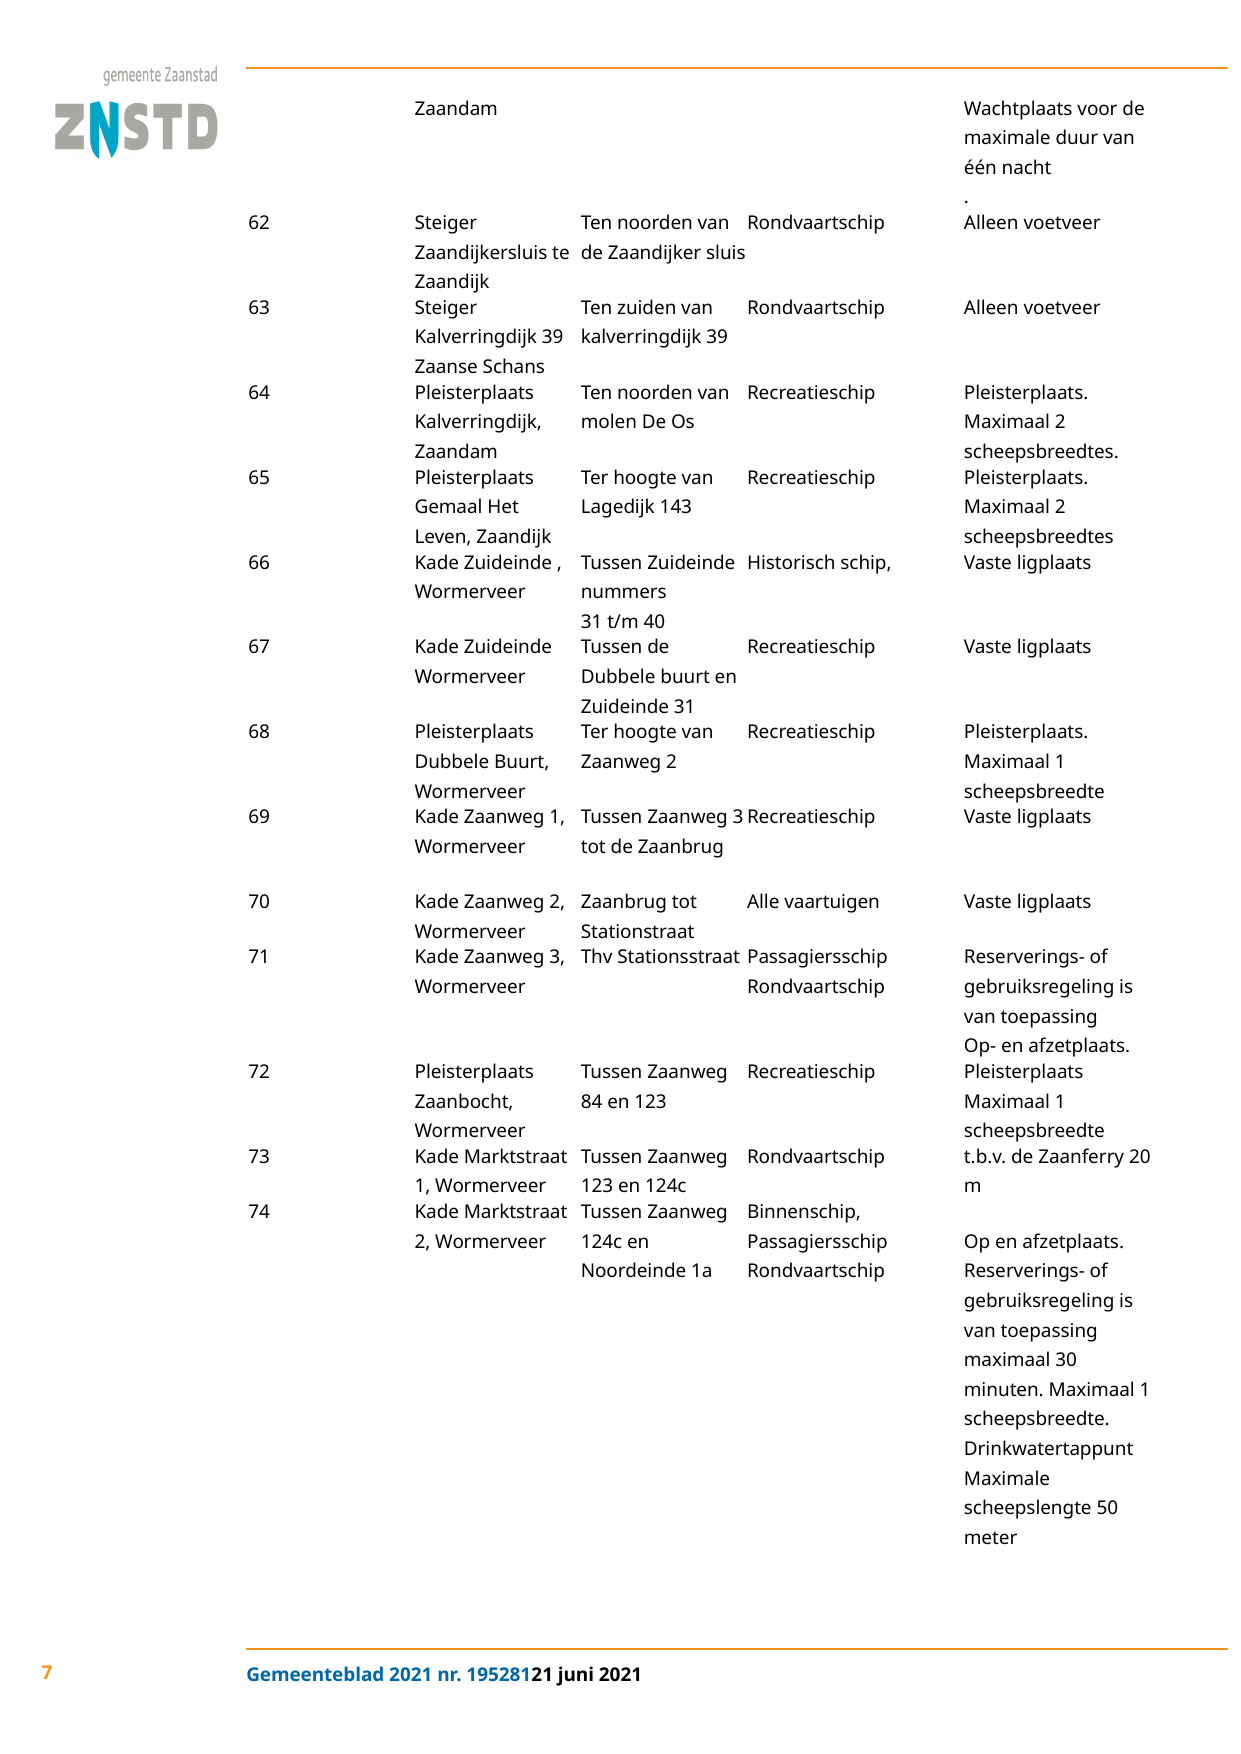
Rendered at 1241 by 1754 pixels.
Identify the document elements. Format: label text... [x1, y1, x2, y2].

table_cell Steiger Kalverringdijk 39 Zaanse Schans [414, 294, 581, 379]
table_cell 72 [248, 1058, 414, 1143]
table_cell 73 [248, 1143, 414, 1198]
table_cell 64 [248, 379, 414, 464]
table_cell Recreatieschip [747, 464, 964, 549]
table_cell Kade Marktstraat 2, Wormerveer [414, 1199, 581, 1549]
table_cell Tussen de Dubbele buurt en Zuideinde 31 [581, 634, 747, 719]
table_cell Pleisterplaats Zaanbocht, Wormerveer [414, 1058, 581, 1143]
table_cell Zaandam [414, 95, 581, 209]
table_cell Kade Zaanweg 3, Wormerveer [414, 944, 581, 1058]
table_cell Reserverings- of gebruiksregeling is van toepassing Op- en afzetplaats. [964, 944, 1152, 1058]
table_cell 71 [248, 944, 414, 1058]
table_cell Pleisterplaats Gemaal Het Leven, Zaandijk [414, 464, 581, 549]
table_cell Kade Zaanweg 2, Wormerveer [414, 889, 581, 944]
table_cell Pleisterplaats Maximaal 1 scheepsbreedte [964, 1058, 1152, 1143]
table_cell Kade Marktstraat 1, Wormerveer [414, 1143, 581, 1198]
table_cell Kade Zuideinde , Wormerveer [414, 549, 581, 634]
table_cell Tussen Zaanweg 123 en 124c [581, 1143, 747, 1198]
table_cell 70 [248, 889, 414, 944]
table_cell Recreatieschip [747, 719, 964, 803]
table_cell [581, 95, 747, 209]
table_cell 62 [248, 209, 414, 294]
table_cell [248, 95, 414, 209]
table_cell Tussen Zaanweg 124c en Noordeinde 1a [581, 1199, 747, 1549]
table_cell Historisch schip, [747, 549, 964, 634]
table_cell 74 [248, 1199, 414, 1549]
table_cell Rondvaartschip [747, 294, 964, 379]
table_cell Steiger Zaandijkersluis te Zaandijk [414, 209, 581, 294]
table_cell Pleisterplaats Dubbele Buurt, Wormerveer [414, 719, 581, 803]
table_cell Tussen Zaanweg 3 tot de Zaanbrug [581, 804, 747, 888]
table_cell Op en afzetplaats. Reserverings- of gebruiksregeling is van toepassing maximaal 30 minuten. Maximaal 1 scheepsbreedte. Drinkwatertappunt Maximale scheepslengte 50 meter [964, 1199, 1152, 1549]
table_cell Recreatieschip [747, 634, 964, 719]
table_cell Vaste ligplaats [964, 549, 1152, 634]
table_cell Passagiersschip Rondvaartschip [747, 944, 964, 1058]
table_cell Ter hoogte van Zaanweg 2 [581, 719, 747, 803]
table_cell Recreatieschip [747, 1058, 964, 1143]
table_cell Zaanbrug tot Stationstraat [581, 889, 747, 944]
table_cell Tussen Zuideinde nummers 31 t/m 40 [581, 549, 747, 634]
table_cell Binnenschip, Passagiersschip Rondvaartschip [747, 1199, 964, 1549]
table_cell Vaste ligplaats [964, 804, 1152, 888]
table_cell Rondvaartschip [747, 1143, 964, 1198]
table_cell Pleisterplaats. Maximaal 2 scheepsbreedtes. [964, 379, 1152, 464]
table_cell Vaste ligplaats [964, 634, 1152, 719]
table_cell Kade Zuideinde Wormerveer [414, 634, 581, 719]
table_cell Recreatieschip [747, 804, 964, 888]
table_cell 69 [248, 804, 414, 888]
picture [41, 47, 231, 172]
table_cell [747, 95, 964, 209]
table_cell 66 [248, 549, 414, 634]
table_cell 65 [248, 464, 414, 549]
table_cell Rondvaartschip [747, 209, 964, 294]
table_cell Pleisterplaats. Maximaal 1 scheepsbreedte [964, 719, 1152, 803]
table_cell 68 [248, 719, 414, 803]
table_cell Pleisterplaats Kalverringdijk, Zaandam [414, 379, 581, 464]
table_cell Alle vaartuigen [747, 889, 964, 944]
table_cell Thv Stationsstraat [581, 944, 747, 1058]
table_cell Ter hoogte van Lagedijk 143 [581, 464, 747, 549]
table_cell Tussen Zaanweg 84 en 123 [581, 1058, 747, 1143]
table_cell Ten noorden van de Zaandijker sluis [581, 209, 747, 294]
table_cell t.b.v. de Zaanferry 20 m [964, 1143, 1152, 1198]
table_cell 63 [248, 294, 414, 379]
table_cell Ten zuiden van kalverringdijk 39 [581, 294, 747, 379]
table_cell Alleen voetveer [964, 209, 1152, 294]
table_cell Alleen voetveer [964, 294, 1152, 379]
table_cell Recreatieschip [747, 379, 964, 464]
table_cell Ten noorden van molen De Os [581, 379, 747, 464]
table_cell Pleisterplaats. Maximaal 2 scheepsbreedtes [964, 464, 1152, 549]
table_cell Wachtplaats voor de maximale duur van één nacht . [964, 95, 1152, 209]
table_cell Kade Zaanweg 1, Wormerveer [414, 804, 581, 888]
table_cell 67 [248, 634, 414, 719]
table_cell Vaste ligplaats [964, 889, 1152, 944]
